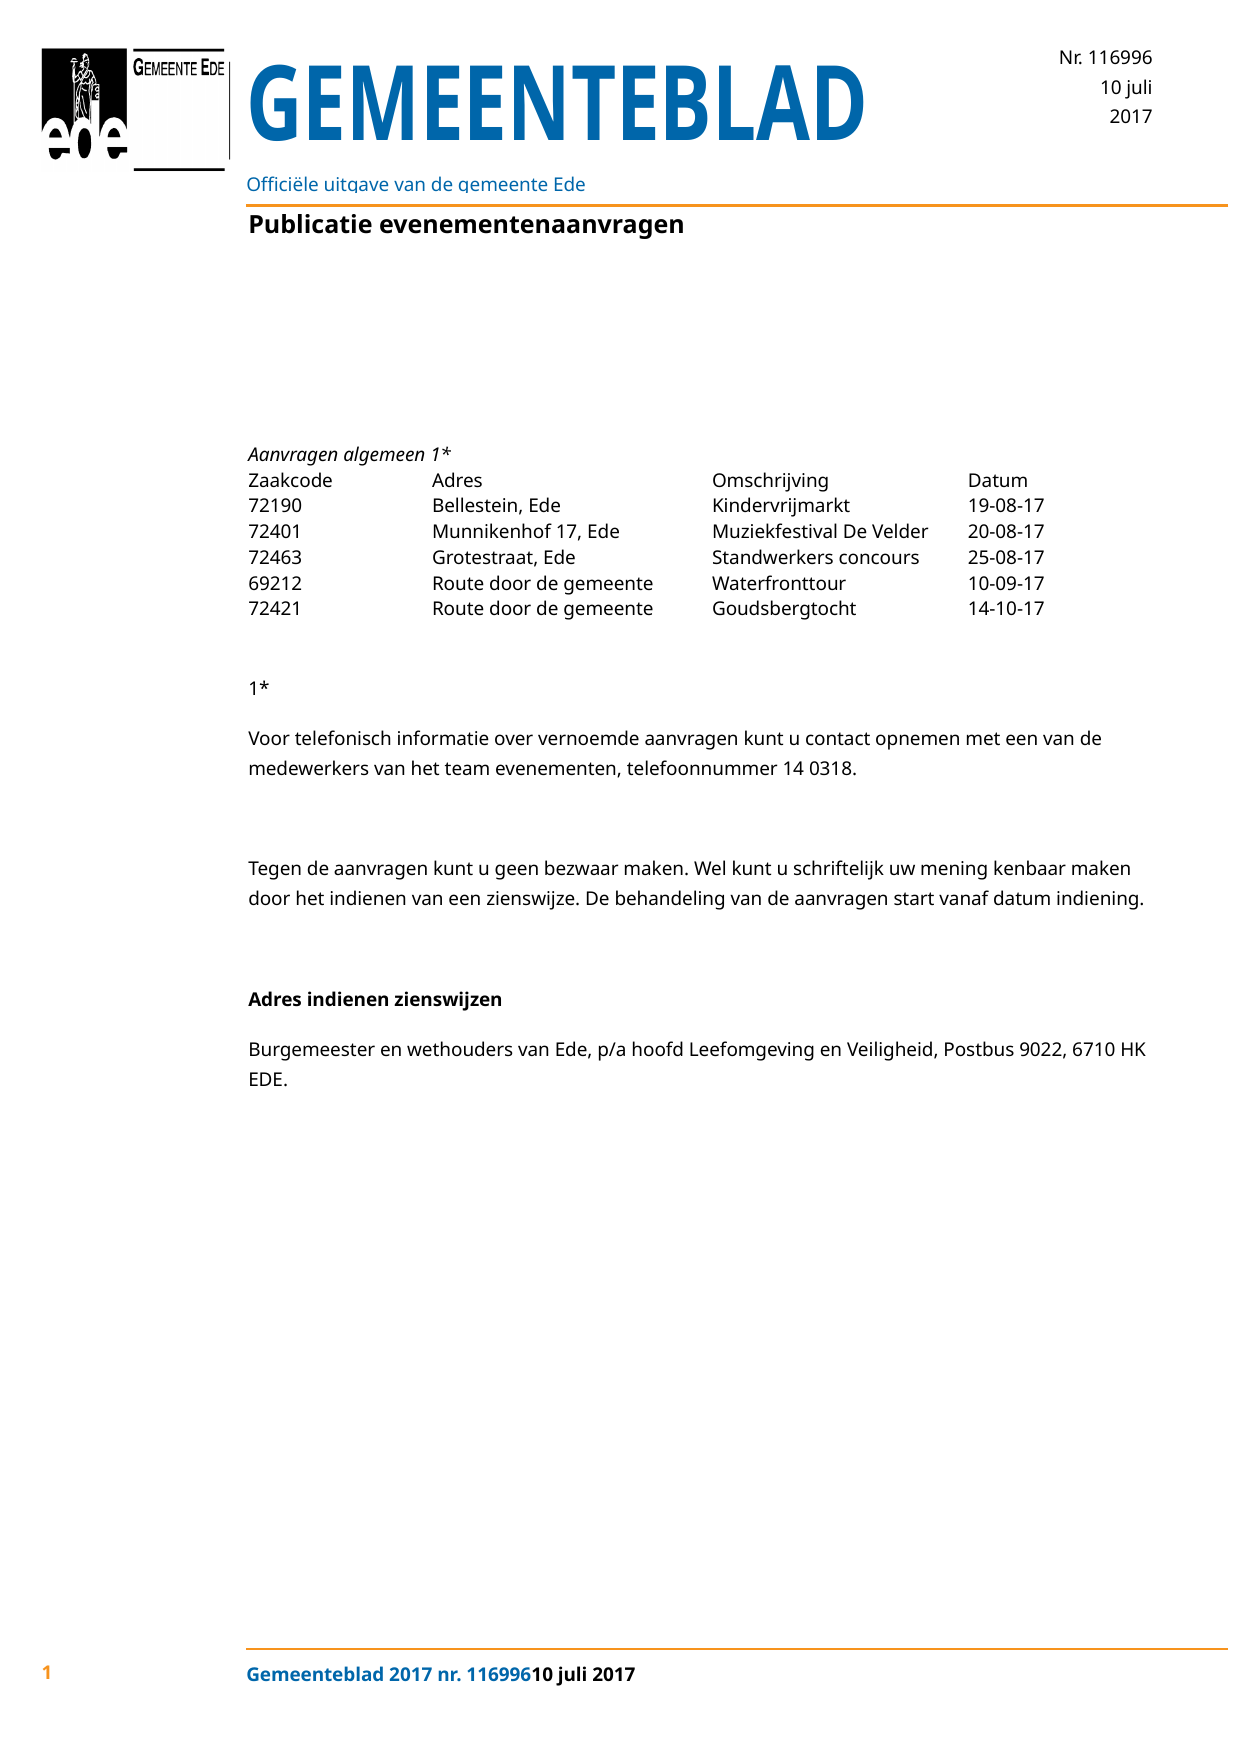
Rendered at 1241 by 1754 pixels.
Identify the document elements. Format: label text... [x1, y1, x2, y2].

table_cell 19-08-17 [968, 493, 1152, 518]
table_cell Munnikenhof 17, Ede [432, 518, 712, 544]
table_cell Route door de gemeente [432, 595, 712, 621]
table_cell 20-08-17 [968, 518, 1152, 544]
table_header Adres [432, 467, 712, 492]
table_cell 72421 [248, 595, 432, 621]
table_cell 10-09-17 [968, 570, 1152, 595]
text Voor telefonisch informatie over vernoemde aanvragen kunt u contact opnemen met een van de medewerkers van het team evenementen, telefoonnummer 14 0318. [248, 725, 1152, 781]
text Aanvragen algemeen 1* [248, 441, 1152, 467]
table_cell Bellestein, Ede [432, 493, 712, 518]
table_cell Goudsbergtocht [712, 595, 968, 621]
table_cell 14-10-17 [968, 595, 1152, 621]
text Publicatie evenementenaanvragen [248, 207, 1152, 241]
table_cell Standwerkers concours [712, 544, 968, 570]
table_cell Muziekfestival De Velder [712, 518, 968, 544]
table_cell Kindervrijmarkt [712, 493, 968, 518]
table_header Datum [968, 467, 1152, 492]
table_cell 25-08-17 [968, 544, 1152, 570]
table_cell 69212 [248, 570, 432, 595]
table_cell 72401 [248, 518, 432, 544]
text Burgemeester en wethouders van Ede, p/a hoofd Leefomgeving en Veiligheid, Postbus 9022, 6710 HK EDE. [248, 1036, 1152, 1092]
table_cell 72463 [248, 544, 432, 570]
picture [41, 47, 231, 172]
text 1* [248, 675, 1152, 701]
table_cell Waterfronttour [712, 570, 968, 595]
text Adres indienen zienswijzen [248, 986, 1152, 1012]
table_cell 72190 [248, 493, 432, 518]
table_cell Grotestraat, Ede [432, 544, 712, 570]
table_header Omschrijving [712, 467, 968, 492]
table_cell Route door de gemeente [432, 570, 712, 595]
text Tegen de aanvragen kunt u geen bezwaar maken. Wel kunt u schriftelijk uw mening kenbaar maken door het indienen van een zienswijze. De behandeling van de aanvragen start vanaf datum indiening. [248, 856, 1152, 911]
table_header Zaakcode [248, 467, 432, 492]
